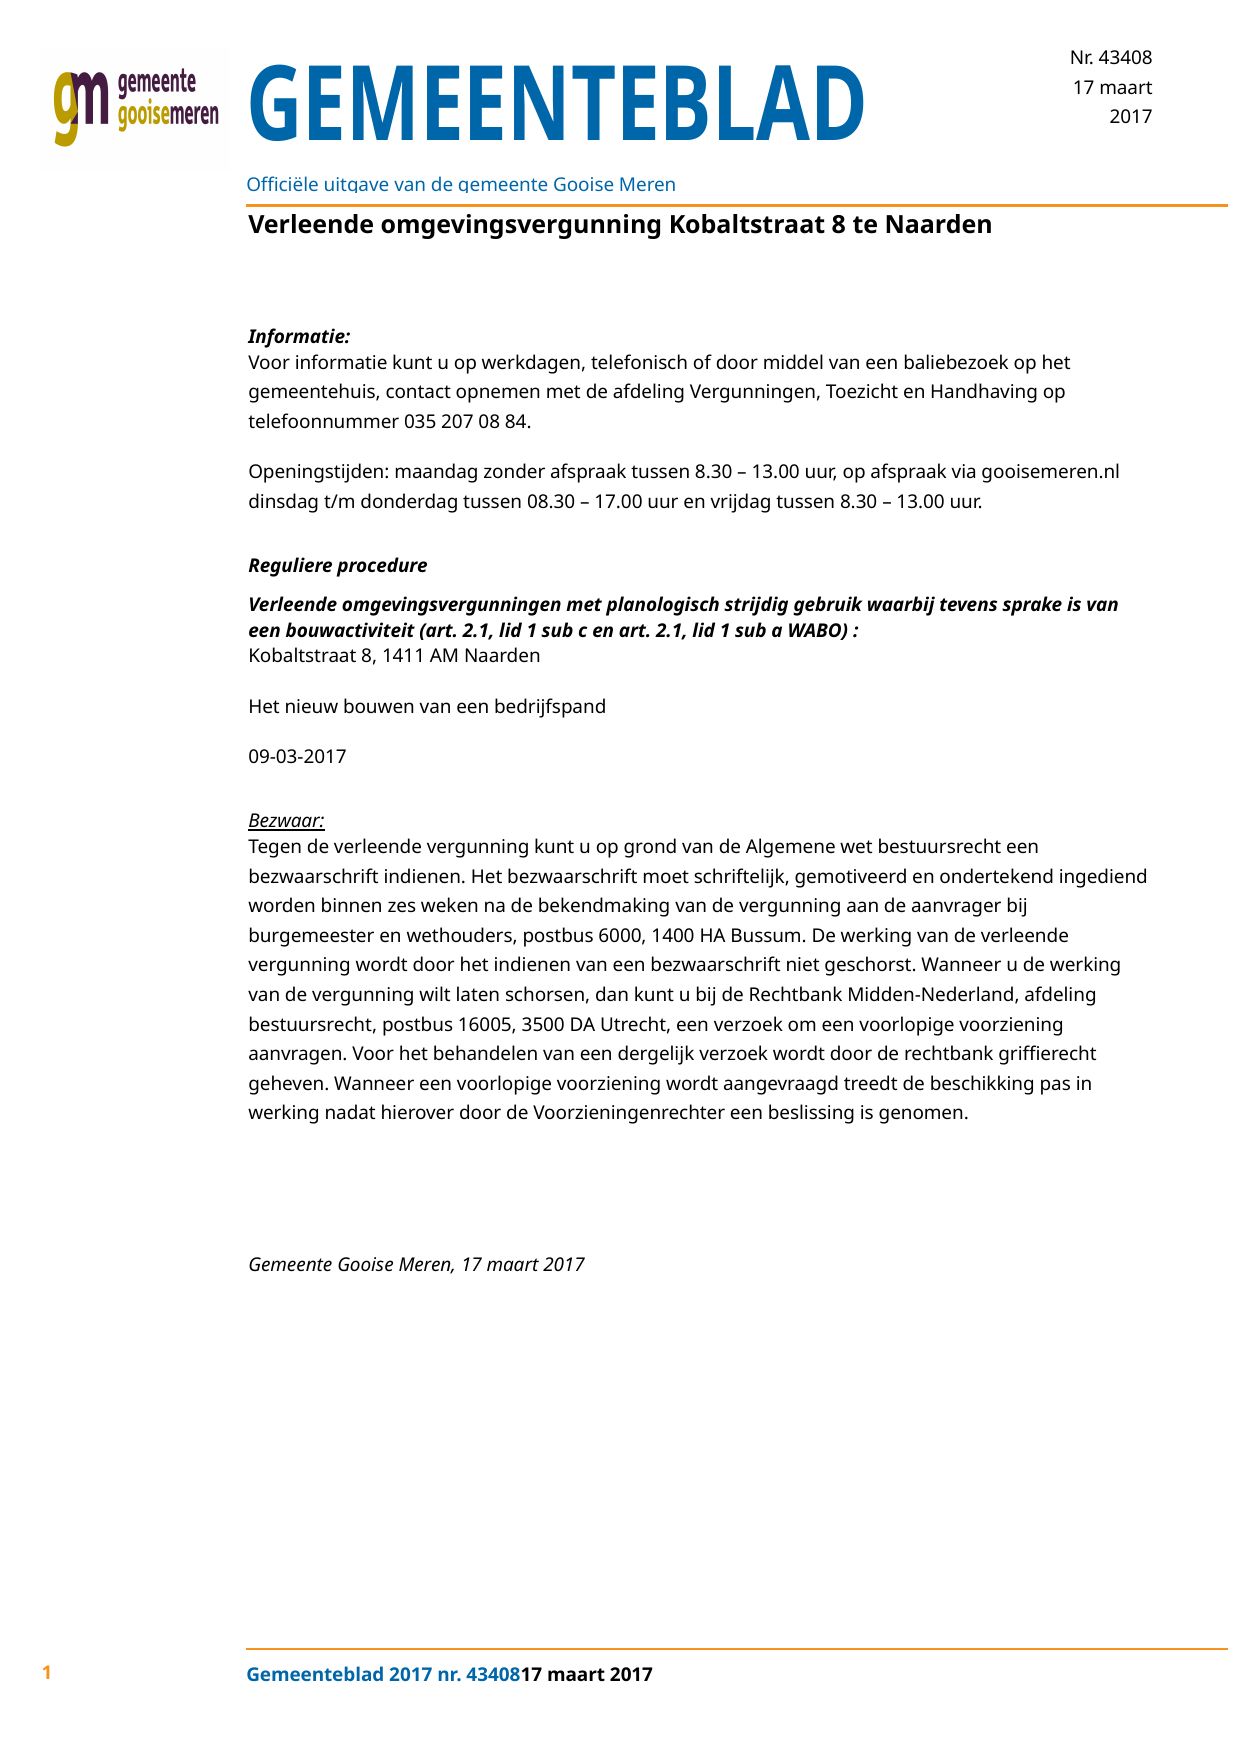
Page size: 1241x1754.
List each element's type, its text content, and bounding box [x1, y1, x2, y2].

text Gemeente Gooise Meren, 17 maart 2017 [248, 1251, 1152, 1276]
text Kobaltstraat 8, 1411 AM Naarden [248, 643, 1152, 668]
text Verleende omgevingsvergunningen met planologisch strijdig gebruik waarbij tevens sprake is van een bouwactiviteit (art. 2.1, lid 1 sub c en art. 2.1, lid 1 sub a WABO) : [248, 591, 1152, 643]
text Openingstijden: maandag zonder afspraak tussen 8.30 – 13.00 uur, op afspraak via gooisemeren.nl dinsdag t/m donderdag tussen 08.30 – 17.00 uur en vrijdag tussen 8.30 – 13.00 uur. [248, 458, 1152, 514]
text Bezwaar: [248, 807, 1152, 833]
text 09-03-2017 [248, 743, 1152, 769]
text Voor informatie kunt u op werkdagen, telefonisch of door middel van een baliebezoek op het gemeentehuis, contact opnemen met de afdeling Vergunningen, Toezicht en Handhaving op telefoonnummer 035 207 08 84. [248, 349, 1152, 434]
text Het nieuw bouwen van een bedrijfspand [248, 693, 1152, 719]
text Informatie: [248, 323, 1152, 349]
text Tegen de verleende vergunning kunt u op grond van de Algemene wet bestuursrecht een bezwaarschrift indienen. Het bezwaarschrift moet schriftelijk, gemotiveerd en ondertekend ingediend worden binnen zes weken na de bekendmaking van de vergunning aan de aanvrager bij burgemeester en wethouders, postbus 6000, 1400 HA Bussum. De werking van de verleende vergunning wordt door het indienen van een bezwaarschrift niet geschorst. Wanneer u de werking van de vergunning wilt laten schorsen, dan kunt u bij de Rechtbank Midden-Nederland, afdeling bestuursrecht, postbus 16005, 3500 DA Utrecht, een verzoek om een voorlopige voorziening aanvragen. Voor het behandelen van een dergelijk verzoek wordt door de rechtbank griffierecht geheven. Wanneer een voorlopige voorziening wordt aangevraagd treedt de beschikking pas in werking nadat hierover door de Voorzieningenrechter een beslissing is genomen. [248, 833, 1152, 1125]
text Verleende omgevingsvergunning Kobaltstraat 8 te Naarden [248, 207, 1152, 241]
text Reguliere procedure [248, 552, 1152, 578]
picture [41, 47, 231, 172]
